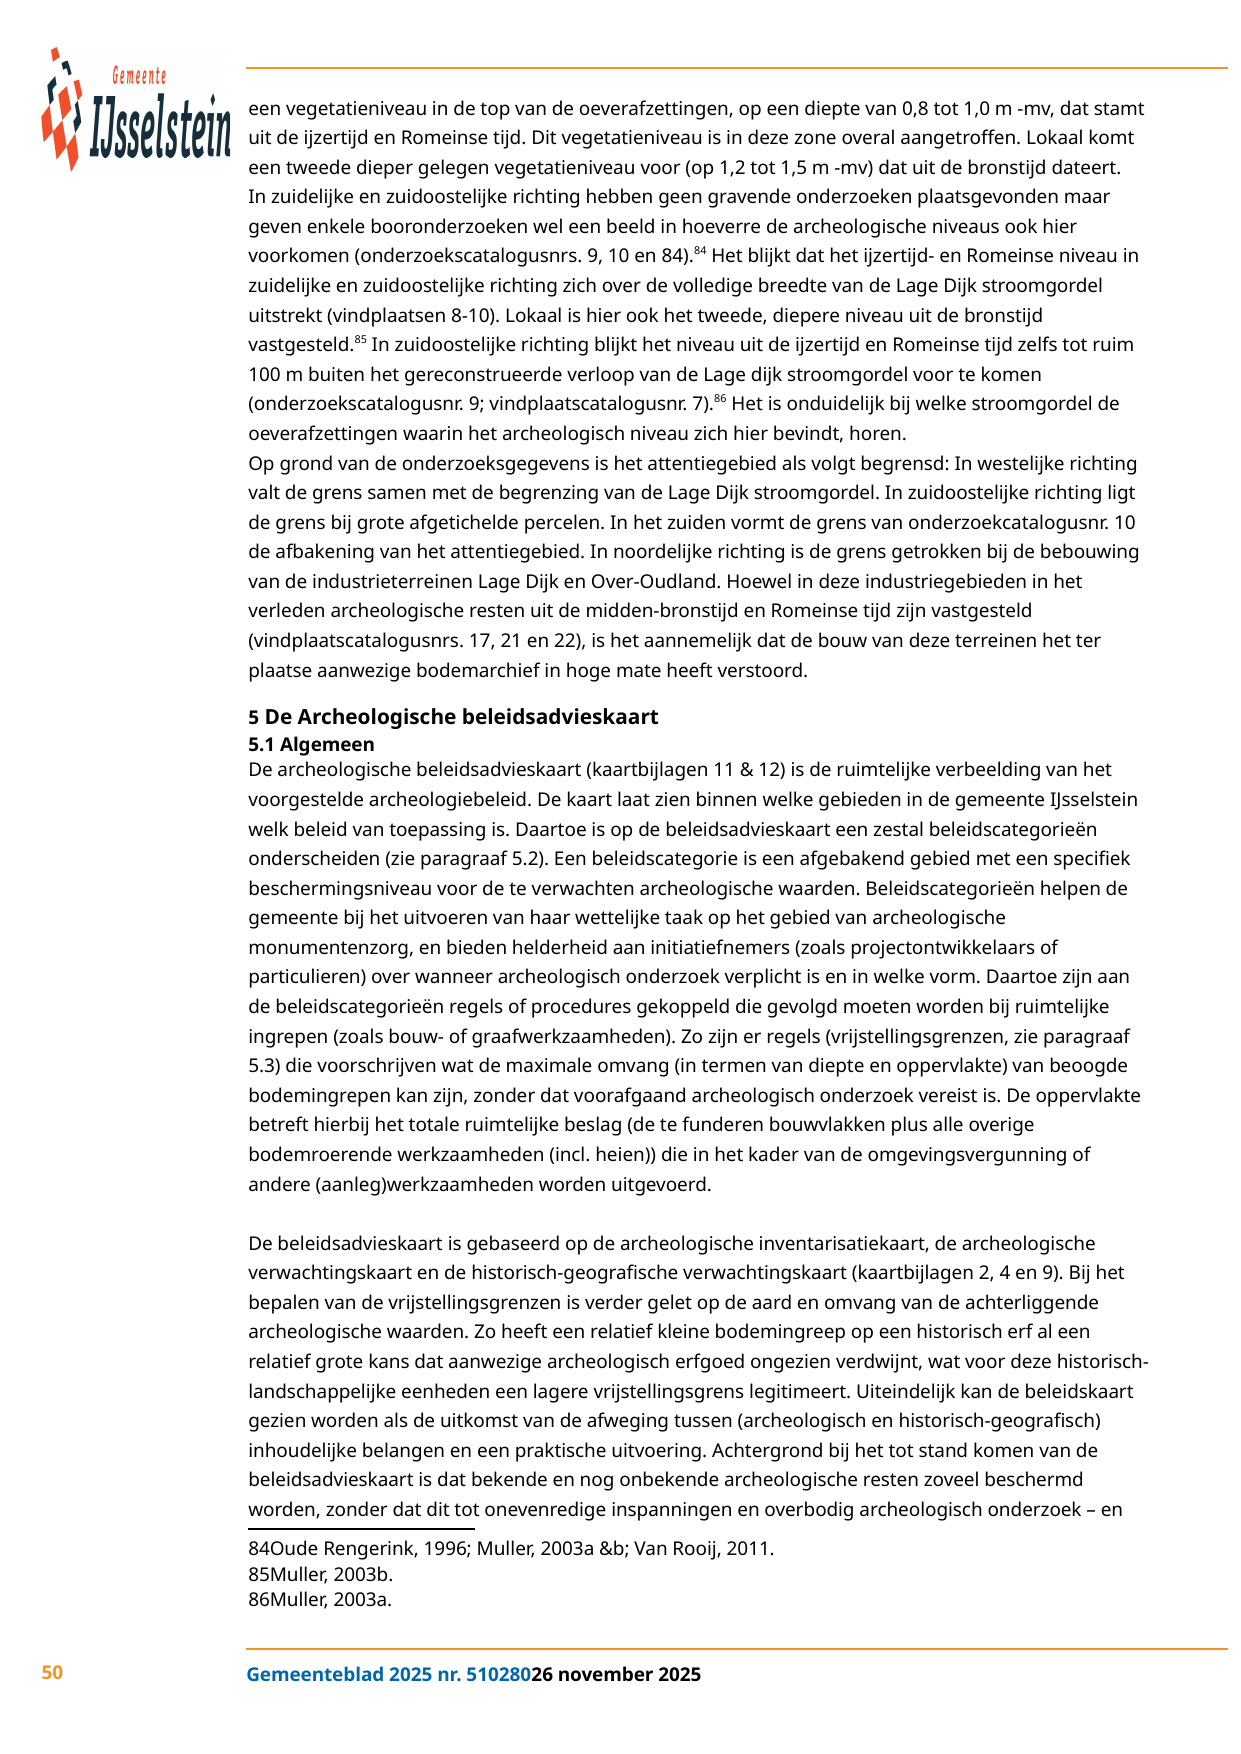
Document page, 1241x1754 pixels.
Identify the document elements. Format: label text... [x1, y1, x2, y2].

text 5.1 Algemeen [248, 731, 1152, 757]
text In zuidelijke en zuidoostelijke richting hebben geen gravende onderzoeken plaatsgevonden maar geven enkele booronderzoeken wel een beeld in hoeverre de archeologische niveaus ook hier voorkomen (onderzoekscatalogusnrs. 9, 10 en 84). Het blijkt dat het ijzertijd- en Romeinse niveau in zuidelijke en zuidoostelijke richting zich over de volledige breedte van de Lage Dijk stroomgordel uitstrekt (vindplaatsen 8-10). Lokaal is hier ook het tweede, diepere niveau uit de bronstijd vastgesteld. In zuidoostelijke richting blijkt het niveau uit de ijzertijd en Romeinse tijd zelfs tot ruim 100 m buiten het gereconstrueerde verloop van de Lage dijk stroomgordel voor te komen (onderzoekscatalogusnr. 9; vindplaatscatalogusnr. 7). Het is onduidelijk bij welke stroomgordel de oeverafzettingen waarin het archeologisch niveau zich hier bevindt, horen. [248, 183, 1152, 446]
text 5 De Archeologische beleidsadvieskaart [248, 702, 1152, 731]
text De beleidsadvieskaart is gebaseerd op de archeologische inventarisatiekaart, de archeologische verwachtingskaart en de historisch-geografische verwachtingskaart (kaartbijlagen 2, 4 en 9). Bij het bepalen van de vrijstellingsgrenzen is verder gelet op de aard en omvang van de achterliggende archeologische waarden. Zo heeft een relatief kleine bodemingreep op een historisch erf al een relatief grote kans dat aanwezige archeologisch erfgoed ongezien verdwijnt, wat voor deze historisch-landschappelijke eenheden een lagere vrijstellingsgrens legitimeert. Uiteindelijk kan de beleidskaart gezien worden als de uitkomst van de afweging tussen (archeologisch en historisch-geografisch) inhoudelijke belangen en een praktische uitvoering. Achtergrond bij het tot stand komen van de beleidsadvieskaart is dat bekende en nog onbekende archeologische resten zoveel beschermd worden, zonder dat dit tot onevenredige inspanningen en overbodig archeologisch onderzoek – en [248, 1230, 1152, 1522]
picture [41, 47, 231, 172]
text Muller, 2003b. [248, 1561, 1152, 1586]
text Oude Rengerink, 1996; Muller, 2003a &b; Van Rooij, 2011. [248, 1535, 1152, 1561]
text een vegetatieniveau in de top van de oeverafzettingen, op een diepte van 0,8 tot 1,0 m -mv, dat stamt uit de ijzertijd en Romeinse tijd. Dit vegetatieniveau is in deze zone overal aangetroffen. Lokaal komt een tweede dieper gelegen vegetatieniveau voor (op 1,2 tot 1,5 m -mv) dat uit de bronstijd dateert. [248, 95, 1152, 180]
text Muller, 2003a. [248, 1586, 1152, 1612]
text De archeologische beleidsadvieskaart (kaartbijlagen 11 & 12) is de ruimtelijke verbeelding van het voorgestelde archeologiebeleid. De kaart laat zien binnen welke gebieden in de gemeente IJsselstein welk beleid van toepassing is. Daartoe is op de beleidsadvieskaart een zestal beleidscategorieën onderscheiden (zie paragraaf 5.2). Een beleidscategorie is een afgebakend gebied met een specifiek beschermingsniveau voor de te verwachten archeologische waarden. Beleidscategorieën helpen de gemeente bij het uitvoeren van haar wettelijke taak op het gebied van archeologische monumentenzorg, en bieden helderheid aan initiatiefnemers (zoals projectontwikkelaars of particulieren) over wanneer archeologisch onderzoek verplicht is en in welke vorm. Daartoe zijn aan de beleidscategorieën regels of procedures gekoppeld die gevolgd moeten worden bij ruimtelijke ingrepen (zoals bouw- of graafwerkzaamheden). Zo zijn er regels (vrijstellingsgrenzen, zie paragraaf 5.3) die voorschrijven wat de maximale omvang (in termen van diepte en oppervlakte) van beoogde bodemingrepen kan zijn, zonder dat voorafgaand archeologisch onderzoek vereist is. De oppervlakte betreft hierbij het totale ruimtelijke beslag (de te funderen bouwvlakken plus alle overige bodemroerende werkzaamheden (incl. heien)) die in het kader van de omgevingsvergunning of andere (aanleg)werkzaamheden worden uitgevoerd. [248, 757, 1152, 1197]
text Op grond van de onderzoeksgegevens is het attentiegebied als volgt begrensd: In westelijke richting valt de grens samen met de begrenzing van de Lage Dijk stroomgordel. In zuidoostelijke richting ligt de grens bij grote afgetichelde percelen. In het zuiden vormt de grens van onderzoekcatalogusnr. 10 de afbakening van het attentiegebied. In noordelijke richting is de grens getrokken bij de bebouwing van de industrieterreinen Lage Dijk en Over-Oudland. Hoewel in deze industriegebieden in het verleden archeologische resten uit de midden-bronstijd en Romeinse tijd zijn vastgesteld (vindplaatscatalogusnrs. 17, 21 en 22), is het aannemelijk dat de bouw van deze terreinen het ter plaatse aanwezige bodemarchief in hoge mate heeft verstoord. [248, 450, 1152, 683]
